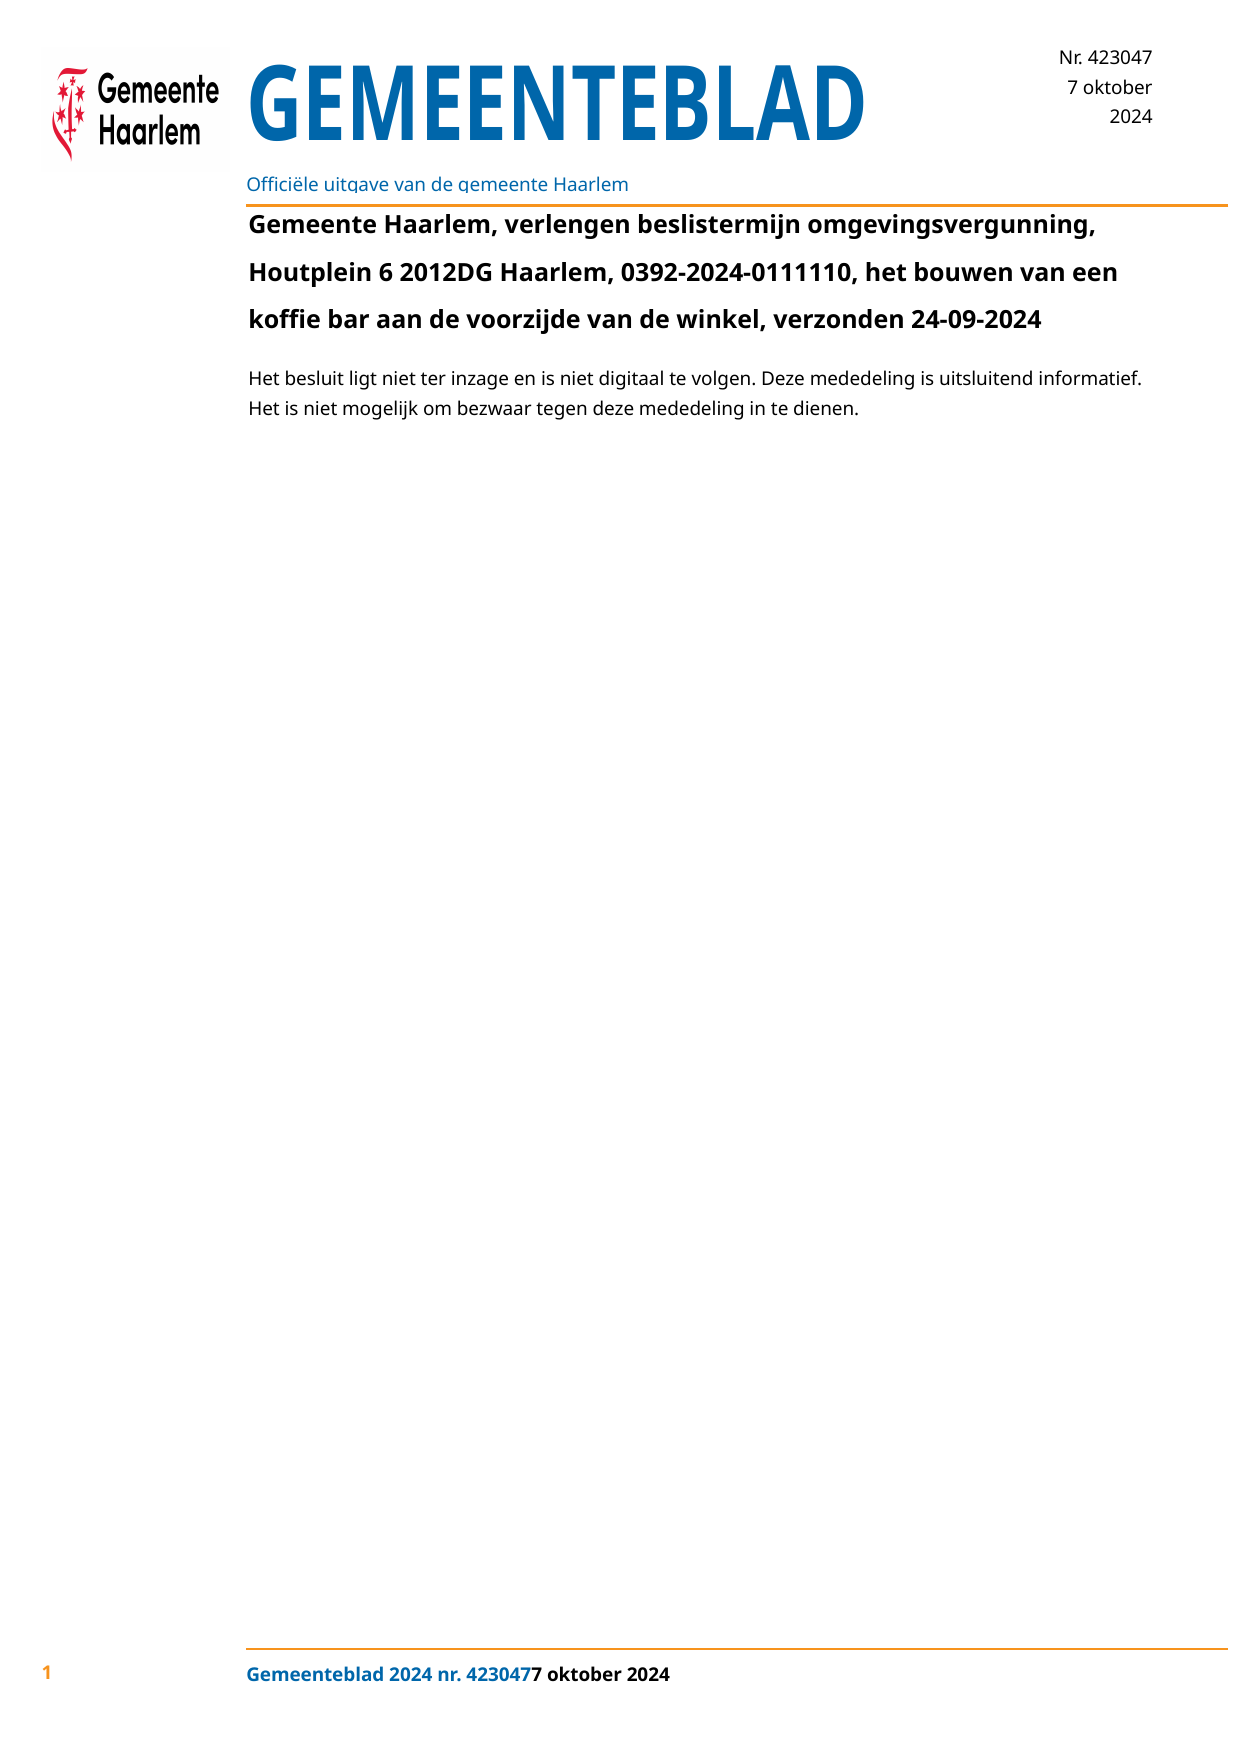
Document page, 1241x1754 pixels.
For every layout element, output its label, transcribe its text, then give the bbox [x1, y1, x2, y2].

text Het besluit ligt niet ter inzage en is niet digitaal te volgen. Deze mededeling is uitsluitend informatief. Het is niet mogelijk om bezwaar tegen deze mededeling in te dienen. [248, 366, 1152, 421]
text Gemeente Haarlem, verlengen beslistermijn omgevingsvergunning, Houtplein 6 2012DG Haarlem, 0392-2024-0111110, het bouwen van een koffie bar aan de voorzijde van de winkel, verzonden 24-09-2024 [248, 207, 1152, 336]
picture [41, 47, 231, 172]
